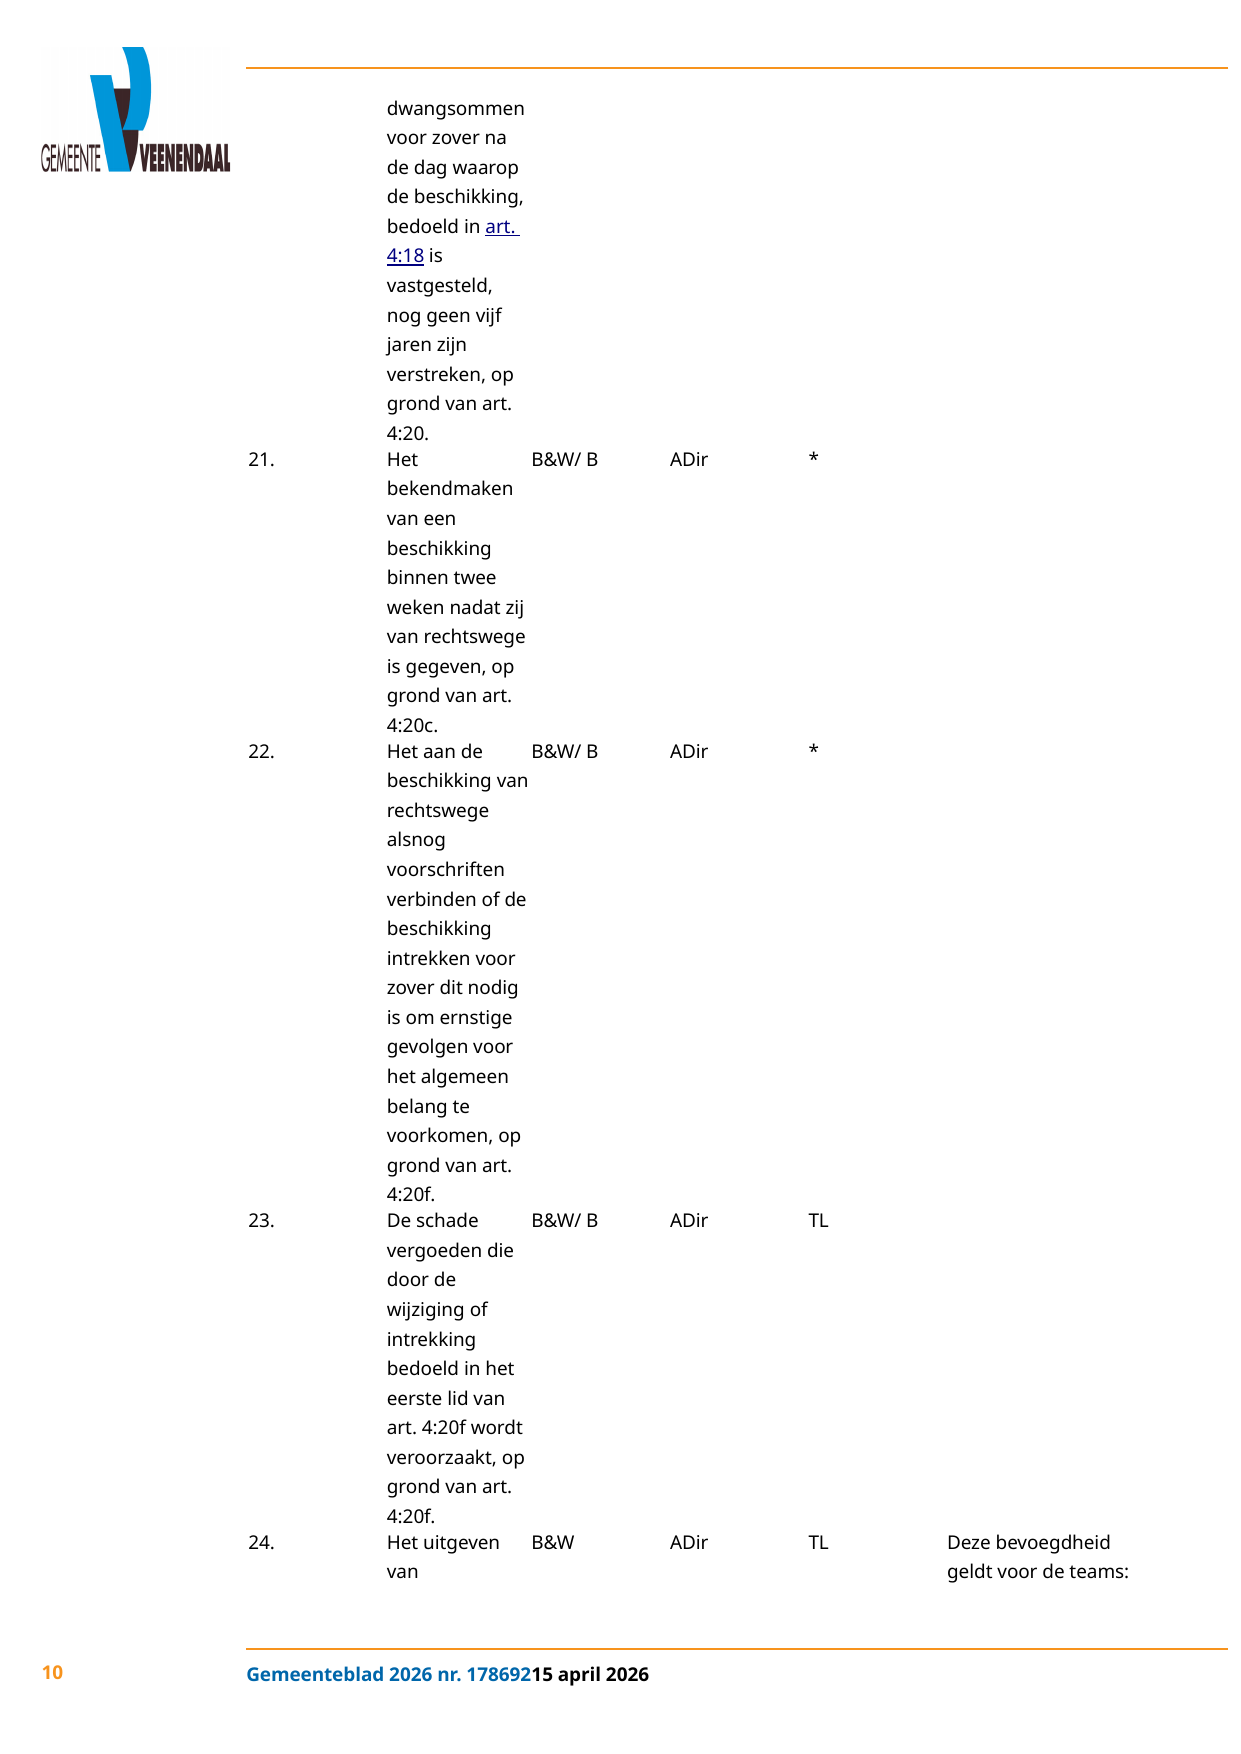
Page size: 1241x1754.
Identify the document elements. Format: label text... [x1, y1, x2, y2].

table_cell [670, 95, 808, 446]
picture [123, 47, 231, 172]
table_cell Het bekendmaken van een beschikking binnen twee weken nadat zij van rechtswege is gegeven, op grond van art. 4:20c. [387, 446, 531, 738]
table_cell 24. [248, 1529, 387, 1584]
table_cell B&W [531, 1529, 670, 1584]
table_cell 23. [248, 1208, 387, 1529]
table_cell [248, 95, 387, 446]
table_cell ADir [670, 738, 808, 1207]
table_cell B&W/ B [531, 446, 670, 738]
table_cell * [808, 738, 947, 1207]
table_cell B&W/ B [531, 1208, 670, 1529]
table_cell Het aan de beschikking van rechtswege alsnog voorschriften verbinden of de beschikking intrekken voor zover dit nodig is om ernstige gevolgen voor het algemeen belang te voorkomen, op grond van art. 4:20f. [387, 738, 531, 1207]
table_cell 21. [248, 446, 387, 738]
table_cell TL [808, 1529, 947, 1584]
table_cell dwangsommen voor zover na de dag waarop de beschikking, bedoeld in art. 4:18 is vastgesteld, nog geen vijf jaren zijn verstreken, op grond van art. 4:20. [387, 95, 531, 446]
table_cell Het uitgeven van [387, 1529, 531, 1584]
table_cell ADir [670, 1208, 808, 1529]
picture [41, 47, 130, 172]
table_cell [808, 95, 947, 446]
table_cell De schade vergoeden die door de wijziging of intrekking bedoeld in het eerste lid van art. 4:20f wordt veroorzaakt, op grond van art. 4:20f. [387, 1208, 531, 1529]
table_cell B&W/ B [531, 738, 670, 1207]
table_cell 22. [248, 738, 387, 1207]
table_cell ADir [670, 1529, 808, 1584]
table_cell [947, 95, 1152, 446]
table_cell * [808, 446, 947, 738]
table_cell [947, 1208, 1152, 1529]
table_cell [531, 95, 670, 446]
table_cell Deze bevoegdheid geldt voor de teams: [947, 1529, 1152, 1584]
table_cell [947, 446, 1152, 738]
table_cell [947, 738, 1152, 1207]
table_cell ADir [670, 446, 808, 738]
table_cell TL [808, 1208, 947, 1529]
